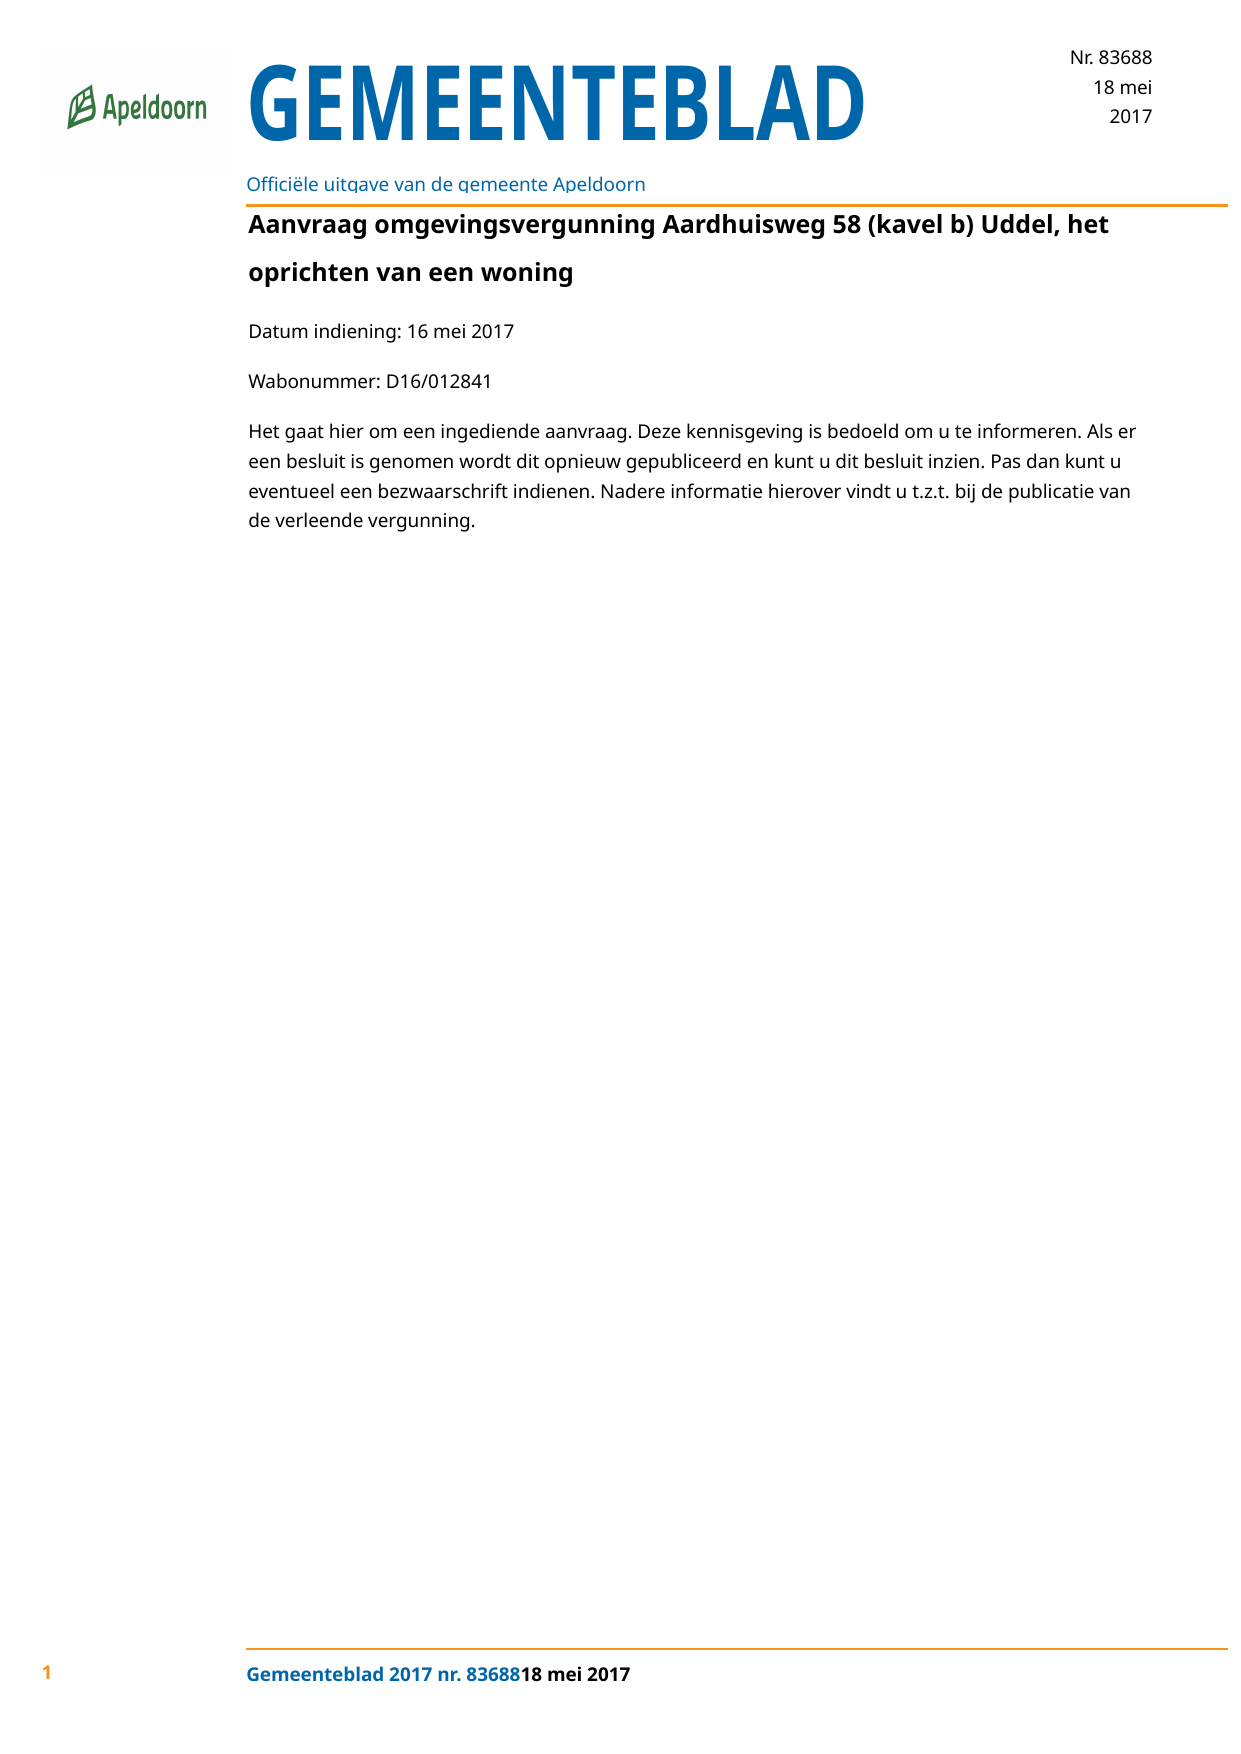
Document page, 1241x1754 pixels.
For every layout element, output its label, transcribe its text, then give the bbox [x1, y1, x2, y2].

text Het gaat hier om een ingediende aanvraag. Deze kennisgeving is bedoeld om u te informeren. Als er een besluit is genomen wordt dit opnieuw gepubliceerd en kunt u dit besluit inzien. Pas dan kunt u eventueel een bezwaarschrift indienen. Nadere informatie hierover vindt u t.z.t. bij de publicatie van de verleende vergunning. [248, 419, 1152, 533]
picture [41, 47, 231, 172]
text Aanvraag omgevingsvergunning Aardhuisweg 58 (kavel b) Uddel, het oprichten van een woning [248, 207, 1152, 288]
text Wabonummer: D16/012841 [248, 368, 1152, 394]
text Datum indiening: 16 mei 2017 [248, 318, 1152, 344]
